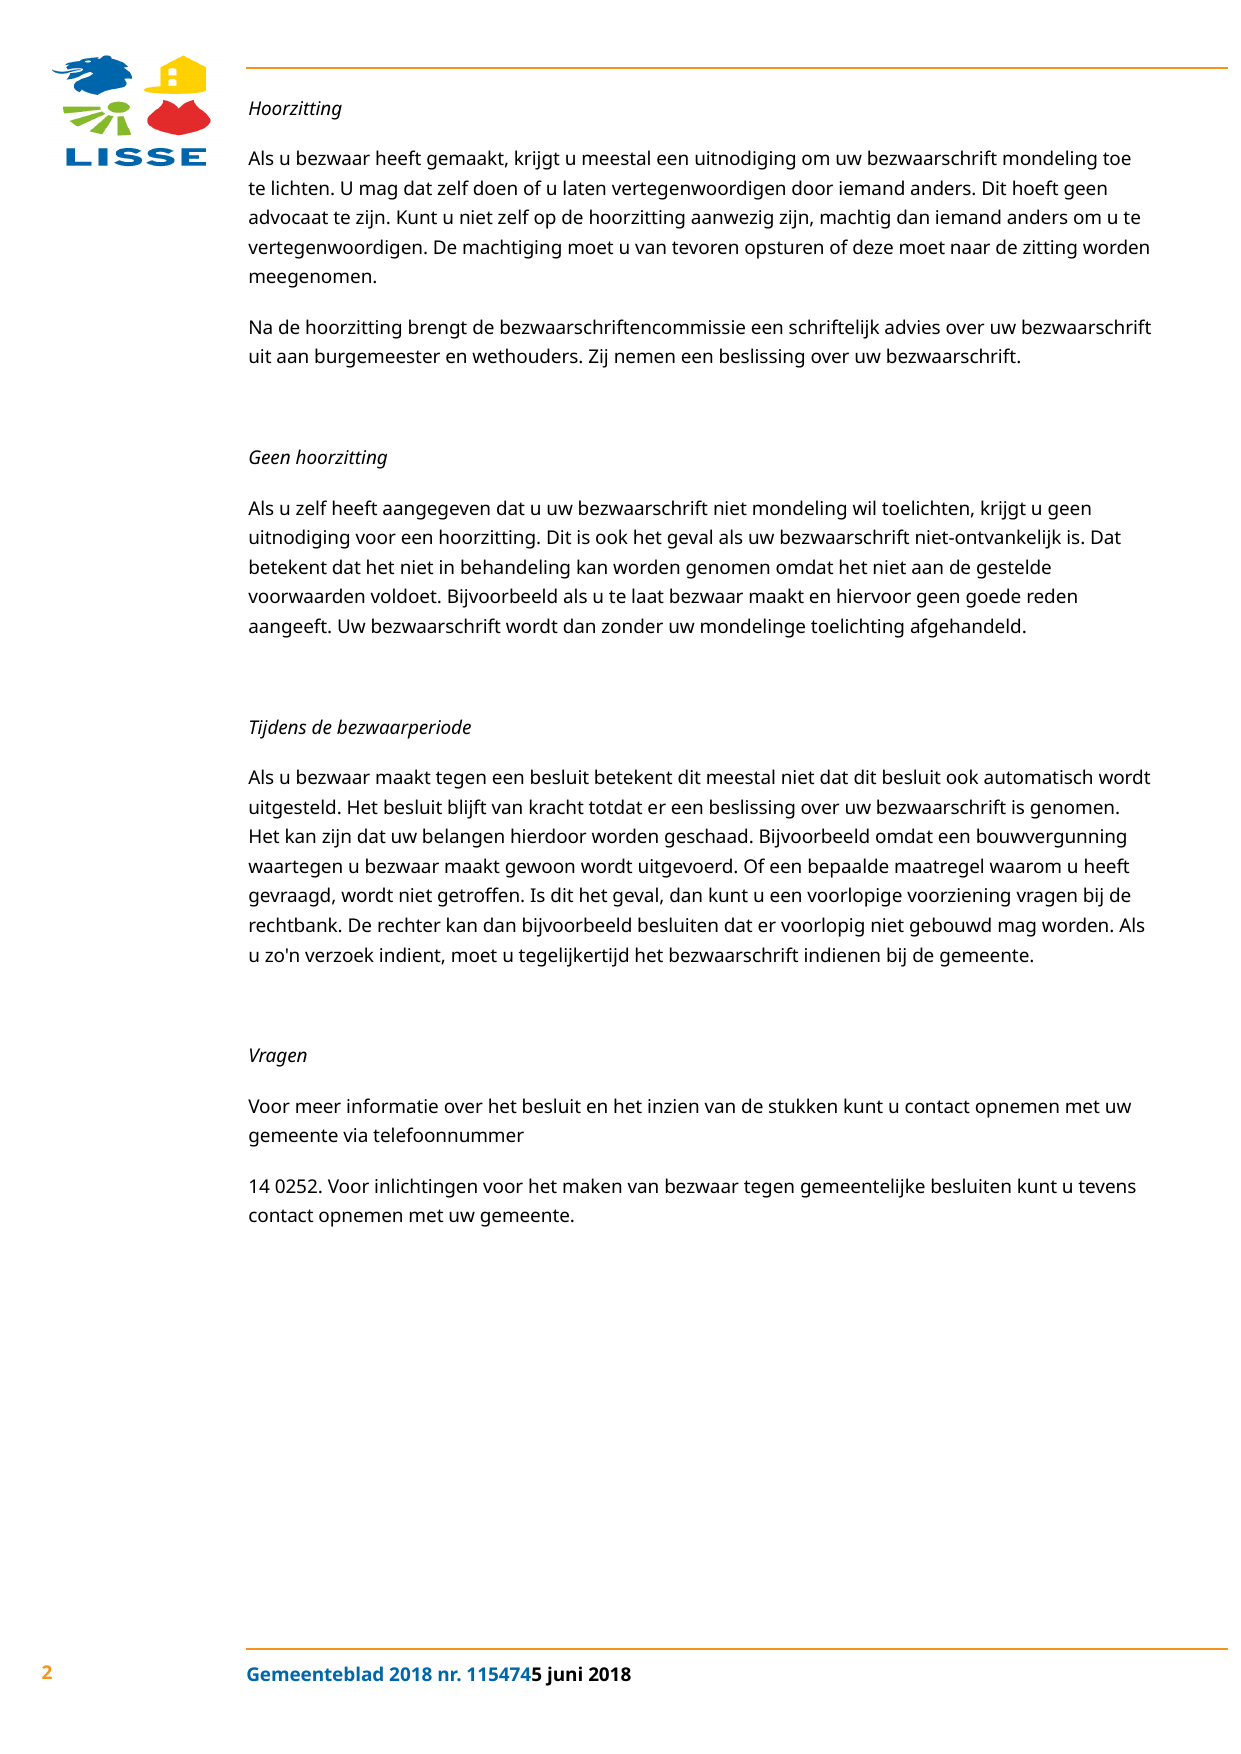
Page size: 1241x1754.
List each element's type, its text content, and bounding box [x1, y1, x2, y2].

text Voor meer informatie over het besluit en het inzien van de stukken kunt u contact opnemen met uw gemeente via telefoonnummer [248, 1093, 1152, 1148]
picture [41, 47, 231, 172]
text Tijdens de bezwaarperiode [248, 714, 1152, 740]
text Hoorzitting [248, 95, 1152, 121]
text Na de hoorzitting brengt de bezwaarschriftencommissie een schriftelijk advies over uw bezwaarschrift uit aan burgemeester en wethouders. Zij nemen een beslissing over uw bezwaarschrift. [248, 314, 1152, 369]
text Als u bezwaar maakt tegen een besluit betekent dit meestal niet dat dit besluit ook automatisch wordt uitgesteld. Het besluit blijft van kracht totdat er een beslissing over uw bezwaarschrift is genomen. Het kan zijn dat uw belangen hierdoor worden geschaad. Bijvoorbeeld omdat een bouwvergunning waartegen u bezwaar maakt gewoon wordt uitgevoerd. Of een bepaalde maatregel waarom u heeft gevraagd, wordt niet getroffen. Is dit het geval, dan kunt u een voorlopige voorziening vragen bij de rechtbank. De rechter kan dan bijvoorbeeld besluiten dat er voorlopig niet gebouwd mag worden. Als u zo'n verzoek indient, moet u tegelijkertijd het bezwaarschrift indienen bij de gemeente. [248, 764, 1152, 968]
text 14 0252. Voor inlichtingen voor het maken van bezwaar tegen gemeentelijke besluiten kunt u tevens contact opnemen met uw gemeente. [248, 1173, 1152, 1228]
text Vragen [248, 1043, 1152, 1068]
text Geen hoorzitting [248, 444, 1152, 470]
text Als u bezwaar heeft gemaakt, krijgt u meestal een uitnodiging om uw bezwaarschrift mondeling toe te lichten. U mag dat zelf doen of u laten vertegenwoordigen door iemand anders. Dit hoeft geen advocaat te zijn. Kunt u niet zelf op de hoorzitting aanwezig zijn, machtig dan iemand anders om u te vertegenwoordigen. De machtiging moet u van tevoren opsturen of deze moet naar de zitting worden meegenomen. [248, 145, 1152, 289]
text Als u zelf heeft aangegeven dat u uw bezwaarschrift niet mondeling wil toelichten, krijgt u geen uitnodiging voor een hoorzitting. Dit is ook het geval als uw bezwaarschrift niet-ontvankelijk is. Dat betekent dat het niet in behandeling kan worden genomen omdat het niet aan de gestelde voorwaarden voldoet. Bijvoorbeeld als u te laat bezwaar maakt en hiervoor geen goede reden aangeeft. Uw bezwaarschrift wordt dan zonder uw mondelinge toelichting afgehandeld. [248, 495, 1152, 639]
